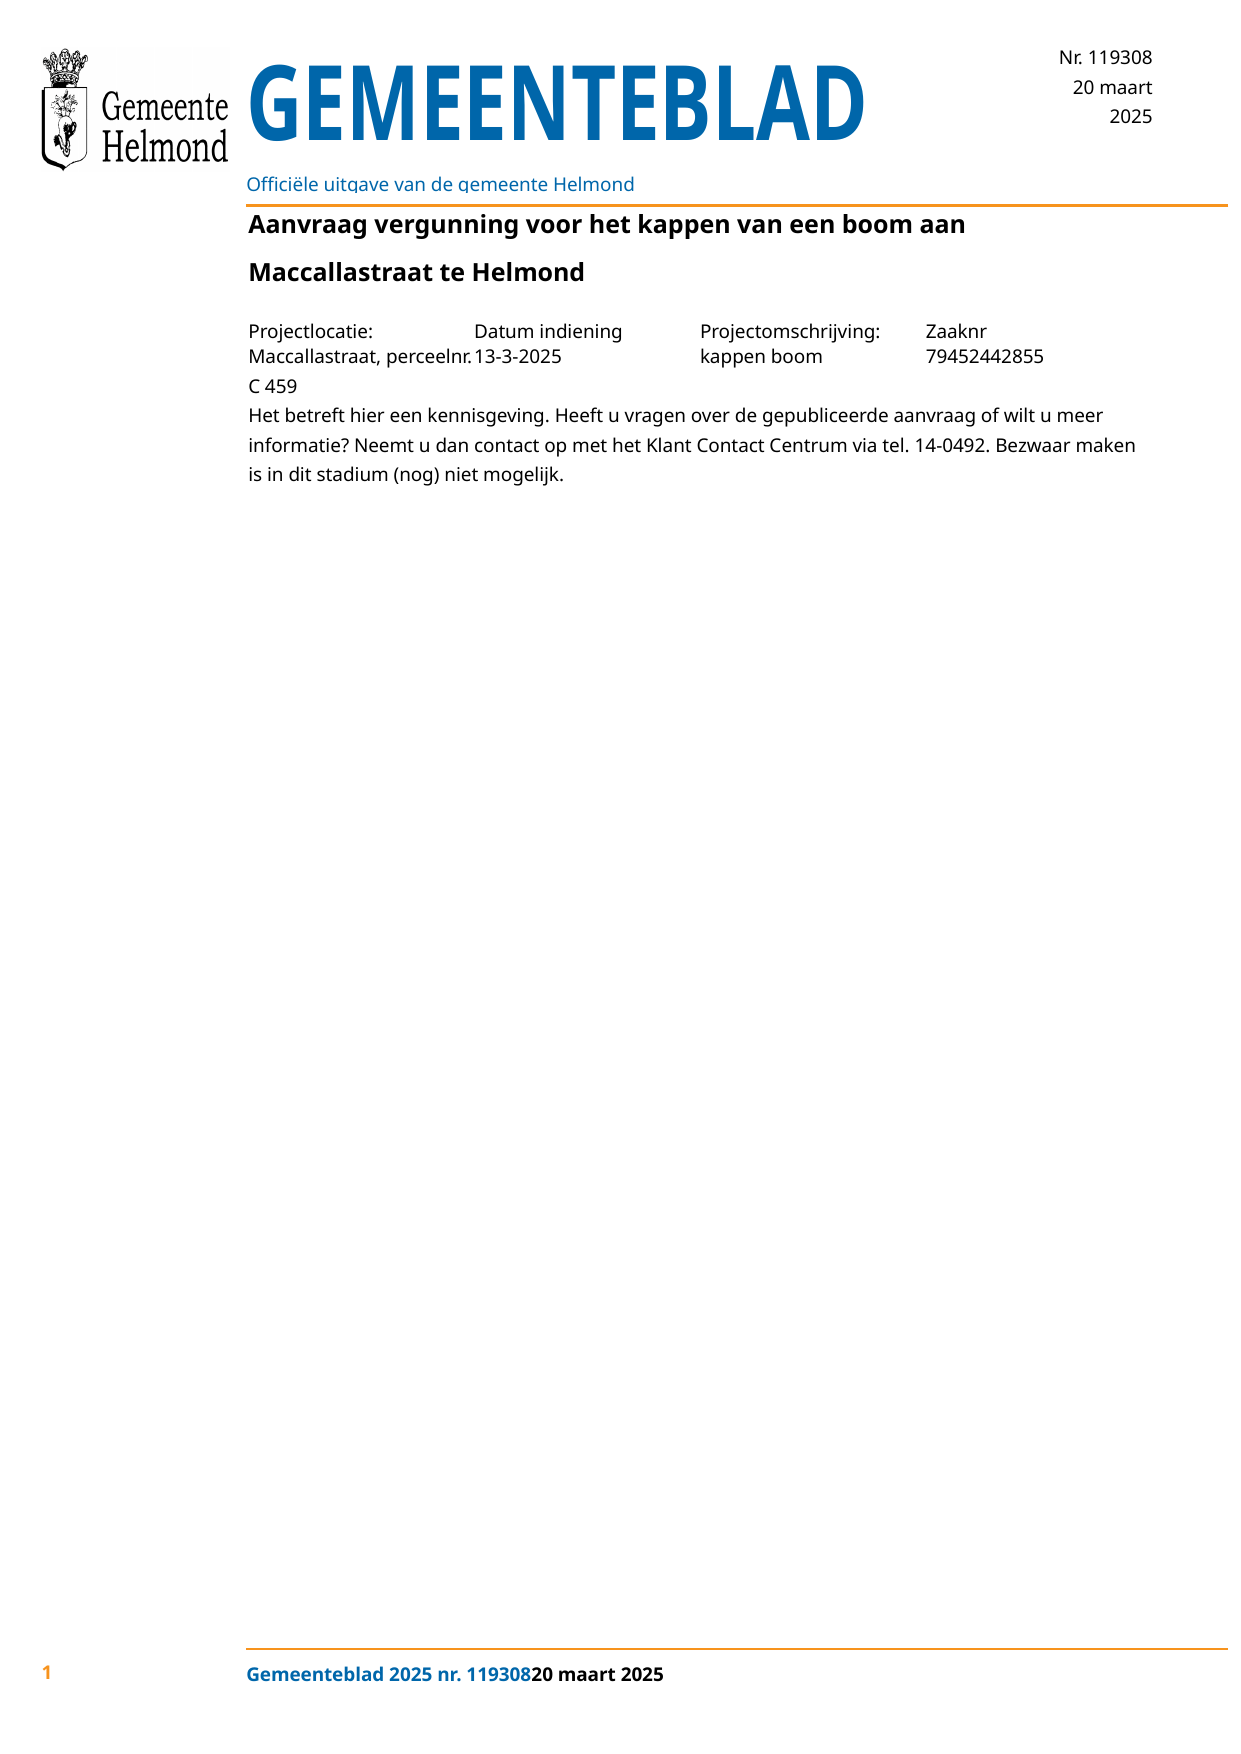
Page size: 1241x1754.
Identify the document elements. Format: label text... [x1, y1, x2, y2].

text Het betreft hier een kennisgeving. Heeft u vragen over de gepubliceerde aanvraag of wilt u meer informatie? Neemt u dan contact op met het Klant Contact Centrum via tel. 14-0492. Bezwaar maken is in dit stadium (nog) niet mogelijk. [248, 402, 1152, 487]
table_cell 79452442855 [926, 344, 1152, 399]
table_header Zaaknr [926, 318, 1152, 344]
text Aanvraag vergunning voor het kappen van een boom aan Maccallastraat te Helmond [248, 207, 1152, 288]
table_header Projectomschrijving: [700, 318, 926, 344]
picture [41, 47, 231, 172]
table_cell Maccallastraat, perceelnr. C 459 [248, 344, 474, 399]
table_header Projectlocatie: [248, 318, 474, 344]
table_cell kappen boom [700, 344, 926, 399]
table_cell 13-3-2025 [474, 344, 700, 399]
table_header Datum indiening [474, 318, 700, 344]
